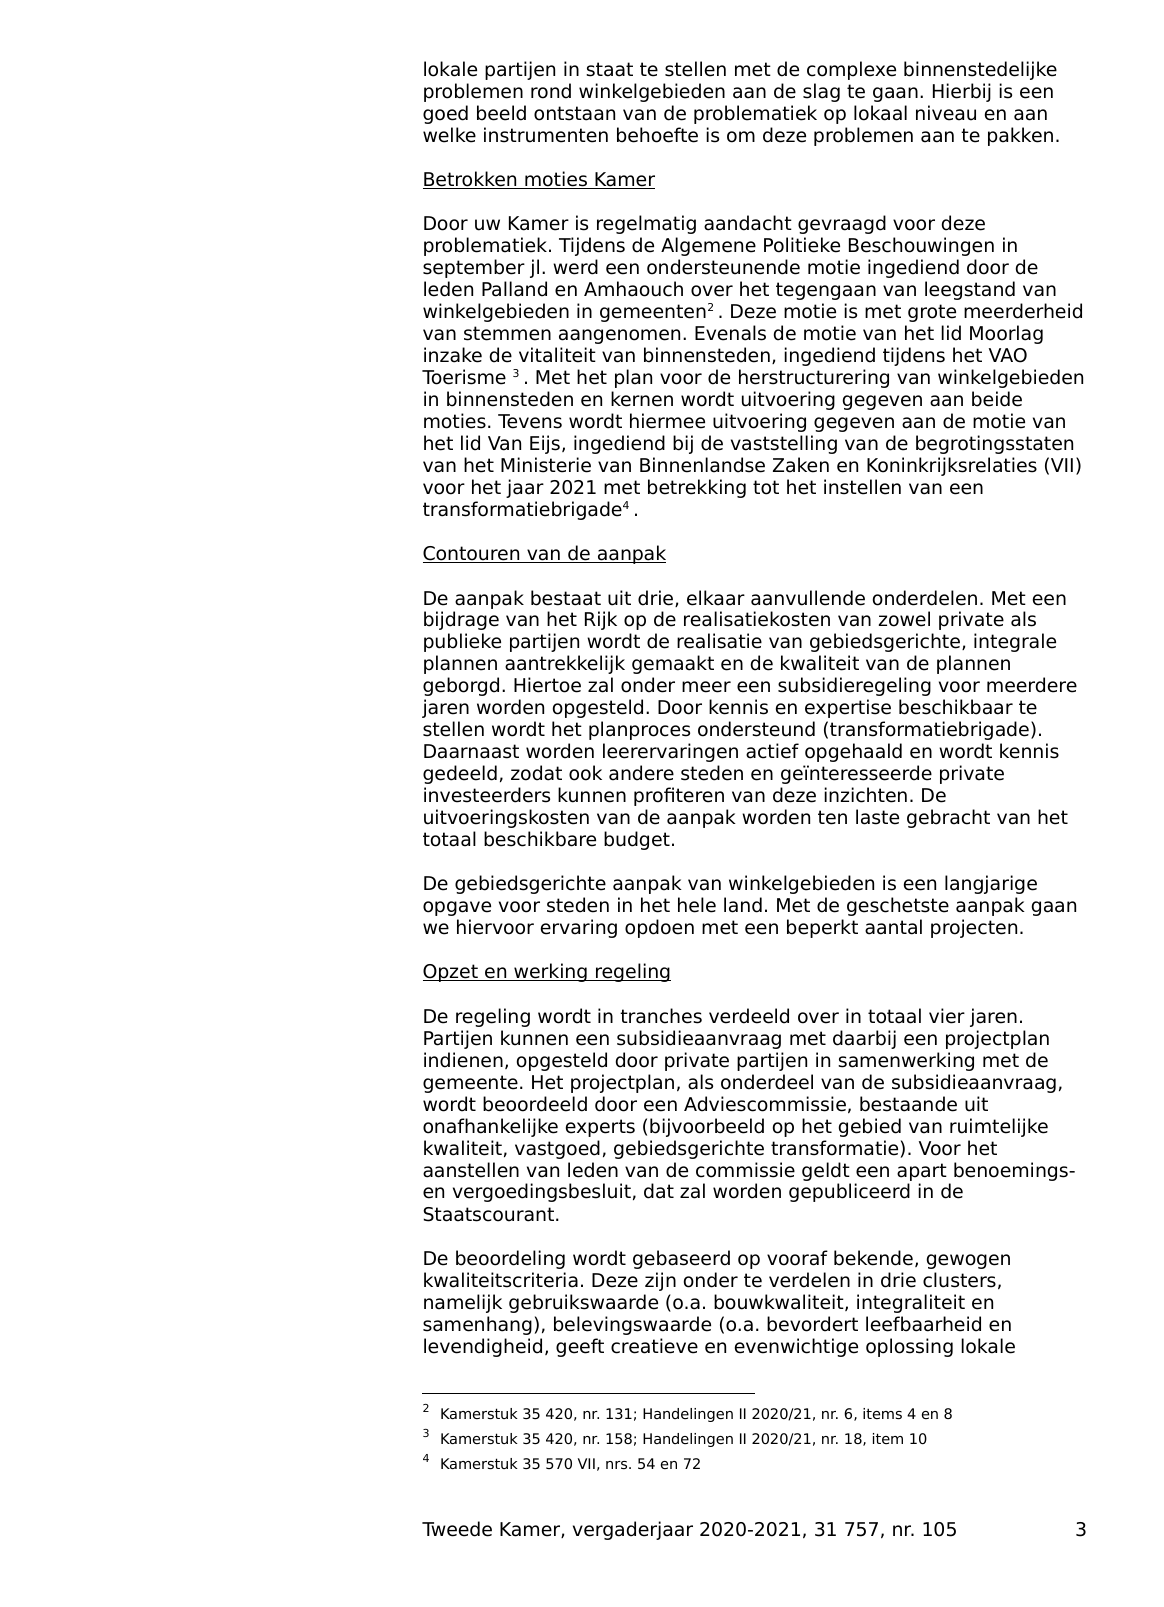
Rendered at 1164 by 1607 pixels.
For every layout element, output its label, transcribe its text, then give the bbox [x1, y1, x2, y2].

subtitle Contouren van de aanpak [422, 543, 1087, 565]
text De aanpak bestaat uit drie, elkaar aanvullende onderdelen. Met een bijdrage van het Rijk op de realisatiekosten van zowel private als publieke partijen wordt de realisatie van gebiedsgerichte, integrale plannen aantrekkelijk gemaakt en de kwaliteit van de plannen geborgd. Hiertoe zal onder meer een subsidieregeling voor meerdere jaren worden opgesteld. Door kennis en expertise beschikbaar te stellen wordt het planproces ondersteund (transformatiebrigade). Daarnaast worden leerervaringen actief opgehaald en wordt kennis gedeeld, zodat ook andere steden en geïnteresseerde private investeerders kunnen profiteren van deze inzichten. De uitvoeringskosten van de aanpak worden ten laste gebracht van het totaal beschikbare budget. [422, 587, 1087, 851]
text De gebiedsgerichte aanpak van winkelgebieden is een langjarige opgave voor steden in het hele land. Met de geschetste aanpak gaan we hiervoor ervaring opdoen met een beperkt aantal projecten. [422, 873, 1087, 939]
text Kamerstuk 35 570 VII, nrs. 54 en 72 [422, 1452, 1087, 1474]
text De regeling wordt in tranches verdeeld over in totaal vier jaren. Partijen kunnen een subsidieaanvraag met daarbij een projectplan indienen, opgesteld door private partijen in samenwerking met de gemeente. Het projectplan, als onderdeel van de subsidieaanvraag, wordt beoordeeld door een Adviescommissie, bestaande uit onafhankelijke experts (bijvoorbeeld op het gebied van ruimtelijke kwaliteit, vastgoed, gebiedsgerichte transformatie). Voor het aanstellen van leden van de commissie geldt een apart benoemings- en vergoedingsbesluit, dat zal worden gepubliceerd in de Staatscourant. [422, 1006, 1087, 1225]
subtitle Betrokken moties Kamer [422, 169, 1087, 191]
subtitle Opzet en werking regeling [422, 961, 1087, 983]
text Kamerstuk 35 420, nr. 131; Handelingen II 2020/21, nr. 6, items 4 en 8 [422, 1402, 1087, 1424]
text De beoordeling wordt gebaseerd op vooraf bekende, gewogen kwaliteitscriteria. Deze zijn onder te verdelen in drie clusters, namelijk gebruikswaarde (o.a. bouwkwaliteit, integraliteit en samenhang), belevingswaarde (o.a. bevordert leefbaarheid en levendigheid, geeft creatieve en evenwichtige oplossing lokale [422, 1248, 1087, 1357]
text Door uw Kamer is regelmatig aandacht gevraagd voor deze problematiek. Tijdens de Algemene Politieke Beschouwingen in september jl. werd een ondersteunende motie ingediend door de leden Palland en Amhaouch over het tegengaan van leegstand van winkelgebieden in gemeenten. Deze motie is met grote meerderheid van stemmen aangenomen. Evenals de motie van het lid Moorlag inzake de vitaliteit van binnensteden, ingediend tijdens het VAO Toerisme . Met het plan voor de herstructurering van winkelgebieden in binnensteden en kernen wordt uitvoering gegeven aan beide moties. Tevens wordt hiermee uitvoering gegeven aan de motie van het lid Van Eijs, ingediend bij de vaststelling van de begrotingsstaten van het Ministerie van Binnenlandse Zaken en Koninkrijksrelaties (VII) voor het jaar 2021 met betrekking tot het instellen van een transformatiebrigade. [422, 213, 1087, 521]
text Kamerstuk 35 420, nr. 158; Handelingen II 2020/21, nr. 18, item 10 [422, 1427, 1087, 1449]
text lokale partijen in staat te stellen met de complexe binnenstedelijke problemen rond winkelgebieden aan de slag te gaan. Hierbij is een goed beeld ontstaan van de problematiek op lokaal niveau en aan welke instrumenten behoefte is om deze problemen aan te pakken. [422, 59, 1087, 147]
